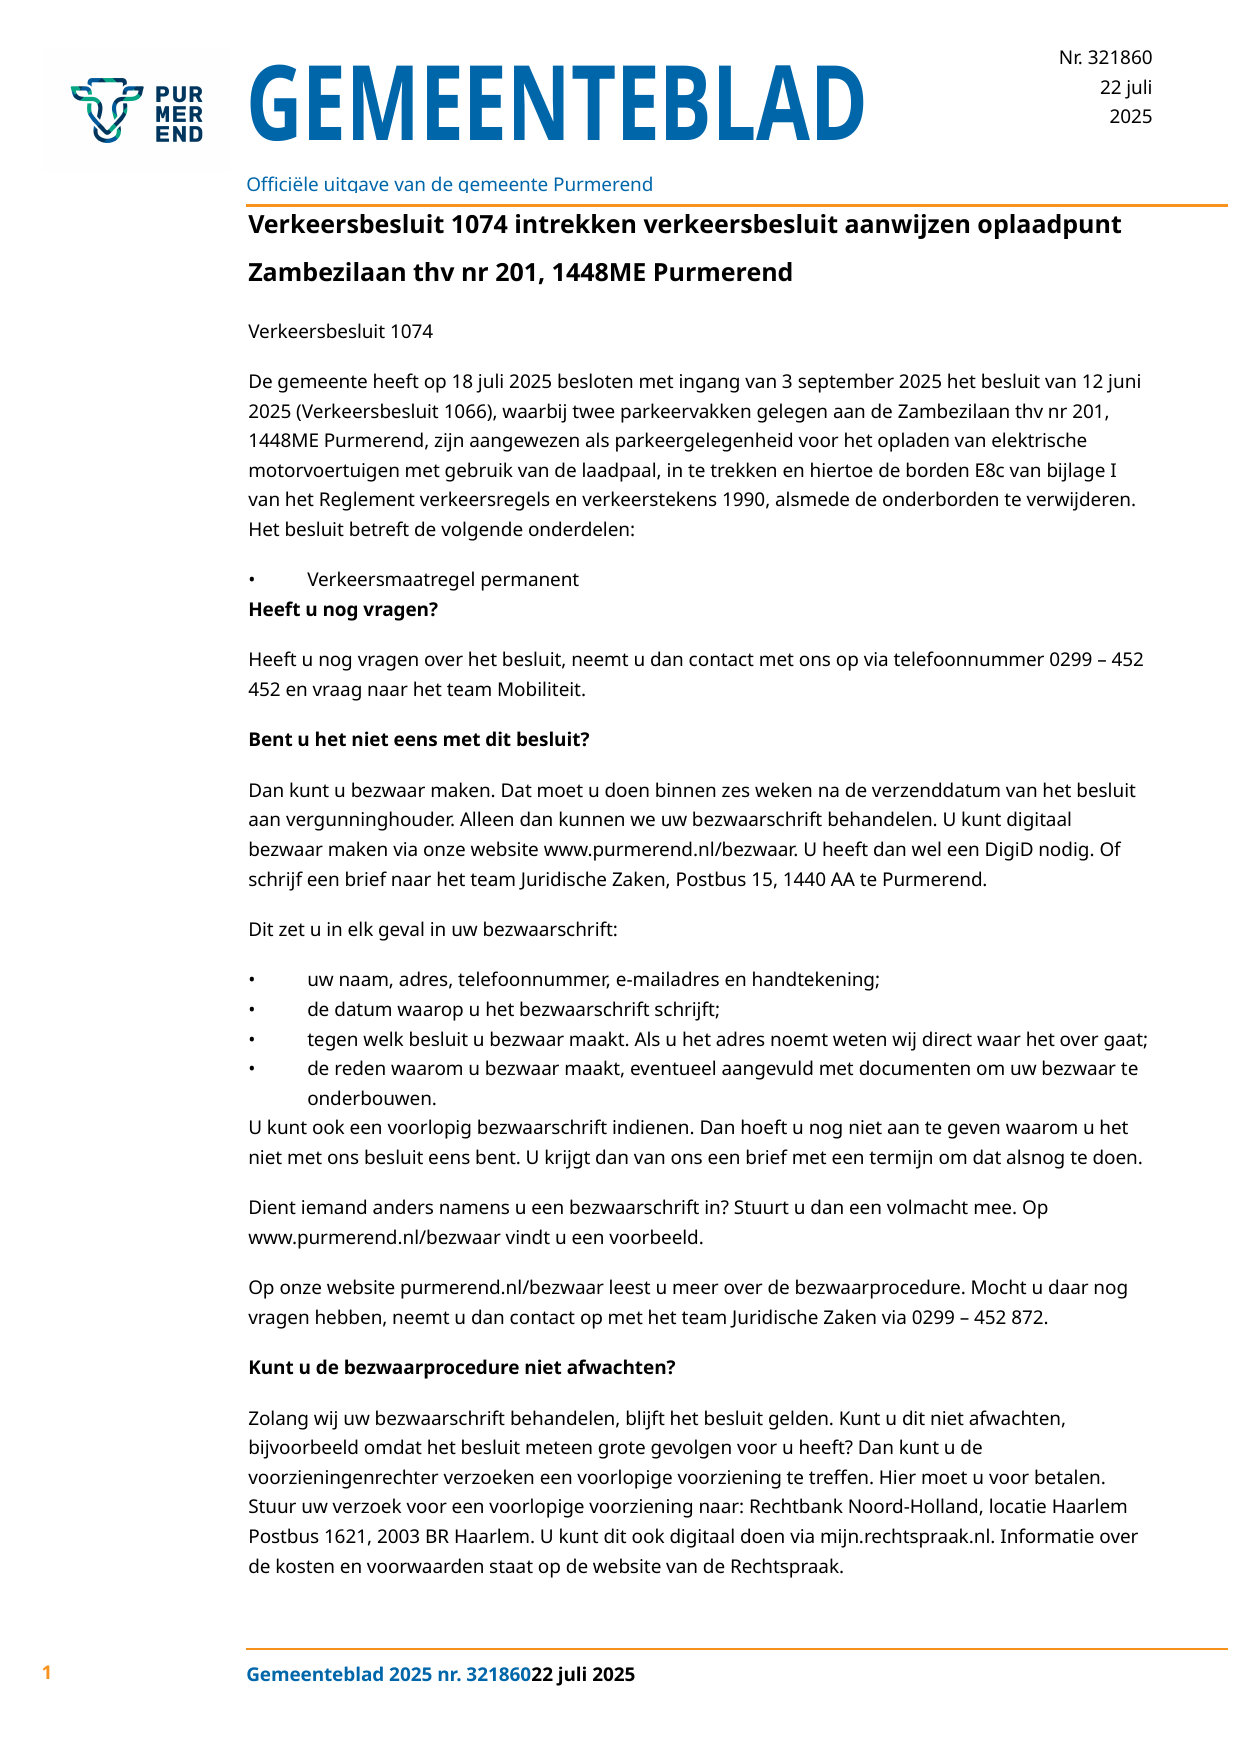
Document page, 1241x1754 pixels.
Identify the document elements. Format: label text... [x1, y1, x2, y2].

text Zolang wij uw bezwaarschrift behandelen, blijft het besluit gelden. Kunt u dit niet afwachten, bijvoorbeeld omdat het besluit meteen grote gevolgen voor u heeft? Dan kunt u de voorzieningenrechter verzoeken een voorlopige voorziening te treffen. Hier moet u voor betalen. Stuur uw verzoek voor een voorlopige voorziening naar: Rechtbank Noord-Holland, locatie Haarlem Postbus 1621, 2003 BR Haarlem. U kunt dit ook digitaal doen via mijn.rechtspraak.nl. Informatie over de kosten en voorwaarden staat op de website van de Rechtspraak. [248, 1405, 1152, 1579]
picture [41, 47, 231, 172]
list tegen welk besluit u bezwaar maakt. Als u het adres noemt weten wij direct waar het over gaat; [248, 1026, 1152, 1052]
text Verkeersbesluit 1074 [248, 318, 1152, 344]
text Kunt u de bezwaarprocedure niet afwachten? [248, 1354, 1152, 1380]
list de datum waarop u het bezwaarschrift schrijft; [248, 996, 1152, 1022]
text Op onze website purmerend.nl/bezwaar leest u meer over de bezwaarprocedure. Mocht u daar nog vragen hebben, neemt u dan contact op met het team Juridische Zaken via 0299 – 452 872. [248, 1274, 1152, 1330]
text Bent u het niet eens met dit besluit? [248, 727, 1152, 752]
text Heeft u nog vragen over het besluit, neemt u dan contact met ons op via telefoonnummer 0299 – 452 452 en vraag naar het team Mobiliteit. [248, 647, 1152, 702]
list de reden waarom u bezwaar maakt, eventueel aangevuld met documenten om uw bezwaar te onderbouwen. [248, 1055, 1152, 1111]
text Dient iemand anders namens u een bezwaarschrift in? Stuurt u dan een volmacht mee. Op www.purmerend.nl/bezwaar vindt u een voorbeeld. [248, 1194, 1152, 1250]
list Verkeersmaatregel permanent [248, 567, 1152, 592]
text Heeft u nog vragen? [248, 596, 1152, 622]
text Verkeersbesluit 1074 intrekken verkeersbesluit aanwijzen oplaadpunt Zambezilaan thv nr 201, 1448ME Purmerend [248, 207, 1152, 288]
text Dit zet u in elk geval in uw bezwaarschrift: [248, 916, 1152, 942]
text De gemeente heeft op 18 juli 2025 besloten met ingang van 3 september 2025 het besluit van 12 juni 2025 (Verkeersbesluit 1066), waarbij twee parkeervakken gelegen aan de Zambezilaan thv nr 201, 1448ME Purmerend, zijn aangewezen als parkeergelegenheid voor het opladen van elektrische motorvoertuigen met gebruik van de laadpaal, in te trekken en hiertoe de borden E8c van bijlage I van het Reglement verkeersregels en verkeerstekens 1990, alsmede de onderborden te verwijderen. Het besluit betreft de volgende onderdelen: [248, 368, 1152, 542]
list uw naam, adres, telefoonnummer, e-mailadres en handtekening; [248, 967, 1152, 992]
text U kunt ook een voorlopig bezwaarschrift indienen. Dan hoeft u nog niet aan te geven waarom u het niet met ons besluit eens bent. U krijgt dan van ons een brief met een termijn om dat alsnog te doen. [248, 1114, 1152, 1170]
text Dan kunt u bezwaar maken. Dat moet u doen binnen zes weken na de verzenddatum van het besluit aan vergunninghouder. Alleen dan kunnen we uw bezwaarschrift behandelen. U kunt digitaal bezwaar maken via onze website www.purmerend.nl/bezwaar. U heeft dan wel een DigiD nodig. Of schrijf een brief naar het team Juridische Zaken, Postbus 15, 1440 AA te Purmerend. [248, 777, 1152, 892]
